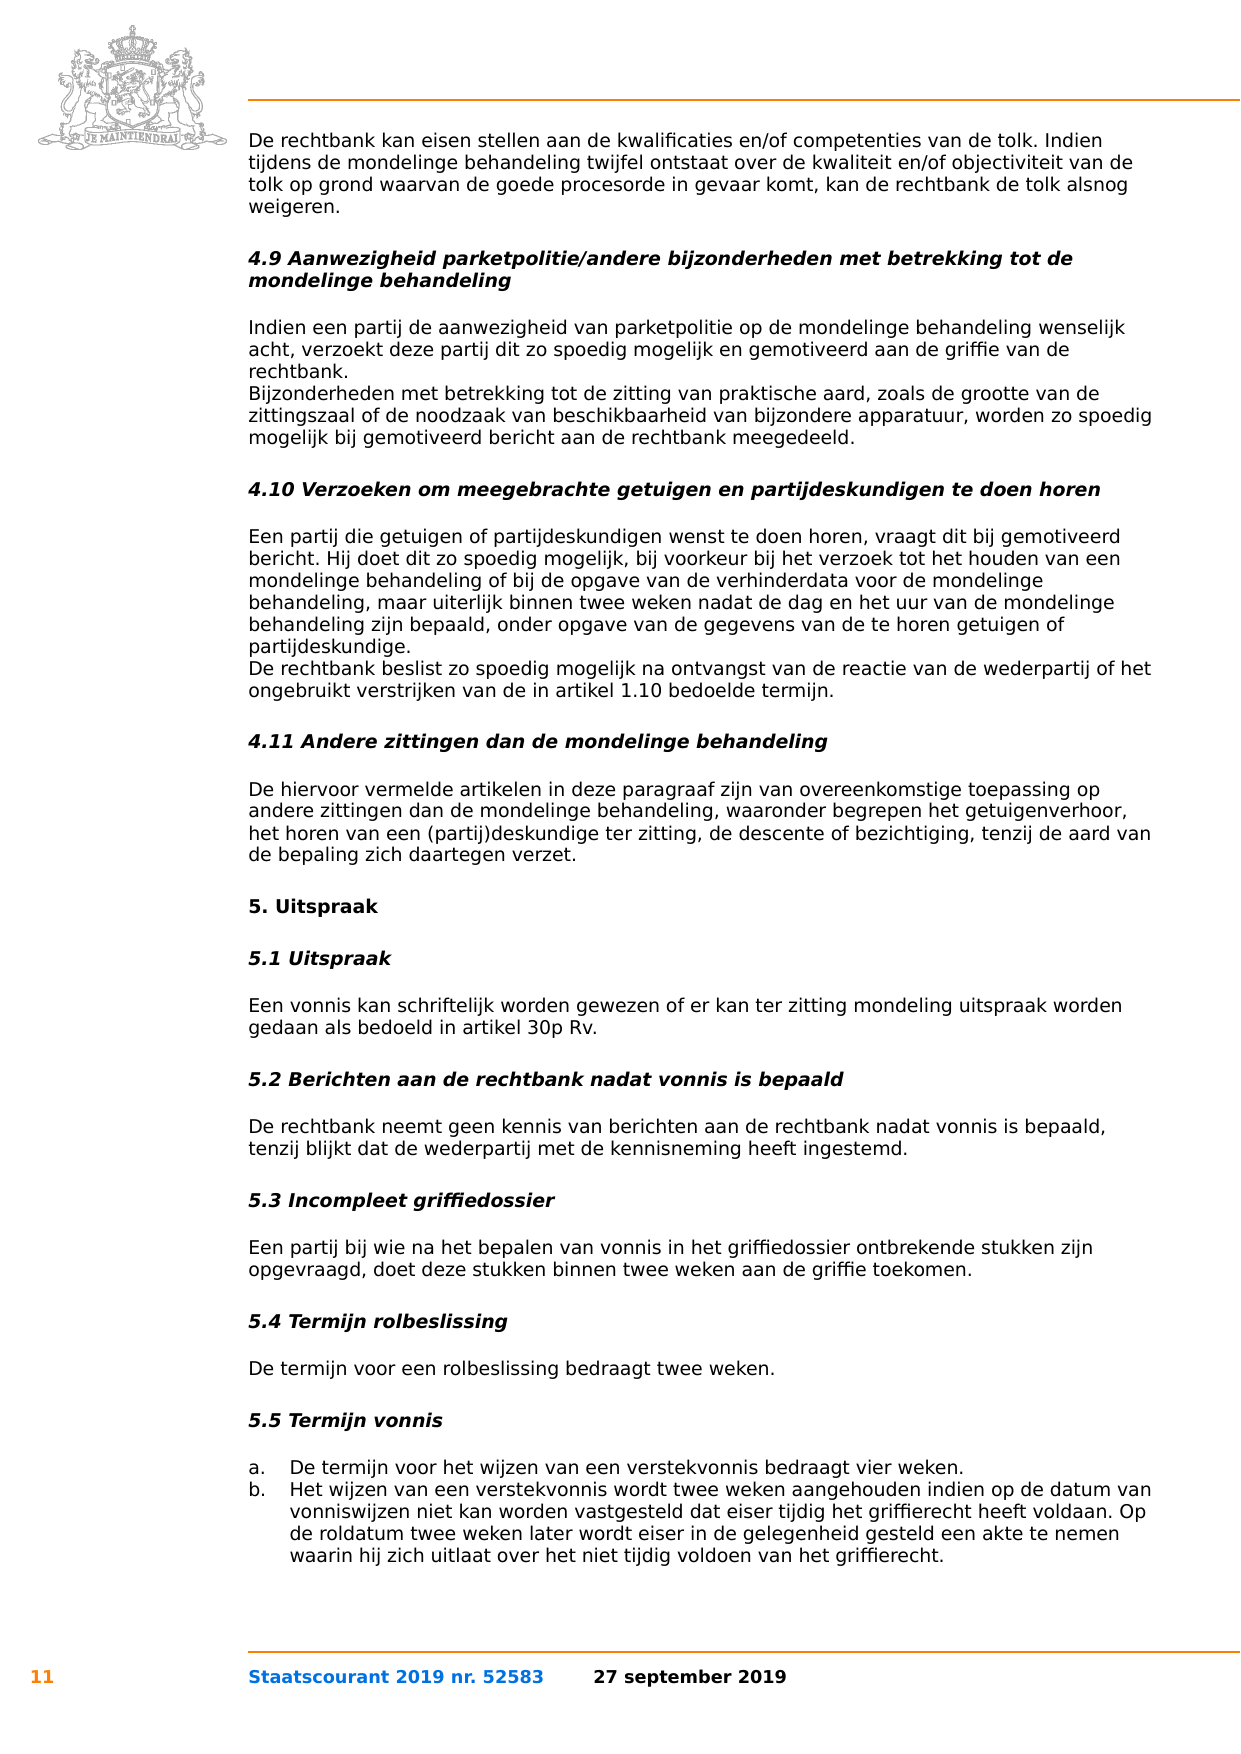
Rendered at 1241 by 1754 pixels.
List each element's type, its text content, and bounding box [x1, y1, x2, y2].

text De rechtbank beslist zo spoedig mogelijk na ontvangst van de reactie van de wederpartij of het ongebruikt verstrijken van de in artikel 1.10 bedoelde termijn. [248, 657, 1163, 701]
picture [38, 25, 227, 150]
text Bijzonderheden met betrekking tot de zitting van praktische aard, zoals de grootte van de zittingszaal of de noodzaak van beschikbaarheid van bijzondere apparatuur, worden zo spoedig mogelijk bij gemotiveerd bericht aan de rechtbank meegedeeld. [248, 383, 1163, 449]
text Een partij bij wie na het bepalen van vonnis in het griffiedossier ontbrekende stukken zijn opgevraagd, doet deze stukken binnen twee weken aan de griffie toekomen. [248, 1237, 1163, 1281]
subtitle 5.3 Incompleet griffiedossier [248, 1190, 1163, 1212]
subtitle 5.2 Berichten aan de rechtbank nadat vonnis is bepaald [248, 1069, 1163, 1091]
text Een vonnis kan schriftelijk worden gewezen of er kan ter zitting mondeling uitspraak worden gedaan als bedoeld in artikel 30p Rv. [248, 995, 1163, 1039]
text a. De termijn voor het wijzen van een verstekvonnis bedraagt vier weken. [248, 1457, 1163, 1479]
subtitle 4.9 Aanwezigheid parketpolitie/andere bijzonderheden met betrekking tot de mondelinge behandeling [248, 248, 1163, 292]
text Een partij die getuigen of partijdeskundigen wenst te doen horen, vraagt dit bij gemotiveerd bericht. Hij doet dit zo spoedig mogelijk, bij voorkeur bij het verzoek tot het houden van een mondelinge behandeling of bij de opgave van de verhinderdata voor de mondelinge behandeling, maar uiterlijk binnen twee weken nadat de dag en het uur van de mondelinge behandeling zijn bepaald, onder opgave van de gegevens van de te horen getuigen of partijdeskundige. [248, 526, 1163, 657]
text De hiervoor vermelde artikelen in deze paragraaf zijn van overeenkomstige toepassing op andere zittingen dan de mondelinge behandeling, waaronder begrepen het getuigenverhoor, het horen van een (partij)deskundige ter zitting, de descente of bezichtiging, tenzij de aard van de bepaling zich daartegen verzet. [248, 778, 1163, 866]
subtitle 5. Uitspraak [248, 896, 1163, 918]
text b. Het wijzen van een verstekvonnis wordt twee weken aangehouden indien op de datum van vonniswijzen niet kan worden vastgesteld dat eiser tijdig het griffierecht heeft voldaan. Op de roldatum twee weken later wordt eiser in de gelegenheid gesteld een akte te nemen waarin hij zich uitlaat over het niet tijdig voldoen van het griffierecht. [248, 1479, 1163, 1567]
text De rechtbank kan eisen stellen aan de kwalificaties en/of competenties van de tolk. Indien tijdens de mondelinge behandeling twijfel ontstaat over de kwaliteit en/of objectiviteit van de tolk op grond waarvan de goede procesorde in gevaar komt, kan de rechtbank de tolk alsnog weigeren. [248, 130, 1163, 218]
subtitle 5.1 Uitspraak [248, 948, 1163, 970]
subtitle 4.11 Andere zittingen dan de mondelinge behandeling [248, 731, 1163, 753]
text De rechtbank neemt geen kennis van berichten aan de rechtbank nadat vonnis is bepaald, tenzij blijkt dat de wederpartij met de kennisneming heeft ingestemd. [248, 1116, 1163, 1160]
subtitle 5.4 Termijn rolbeslissing [248, 1311, 1163, 1333]
text De termijn voor een rolbeslissing bedraagt twee weken. [248, 1358, 1163, 1380]
subtitle 5.5 Termijn vonnis [248, 1410, 1163, 1432]
subtitle 4.10 Verzoeken om meegebrachte getuigen en partijdeskundigen te doen horen [248, 479, 1163, 501]
text Indien een partij de aanwezigheid van parketpolitie op de mondelinge behandeling wenselijk acht, verzoekt deze partij dit zo spoedig mogelijk en gemotiveerd aan de griffie van de rechtbank. [248, 317, 1163, 383]
